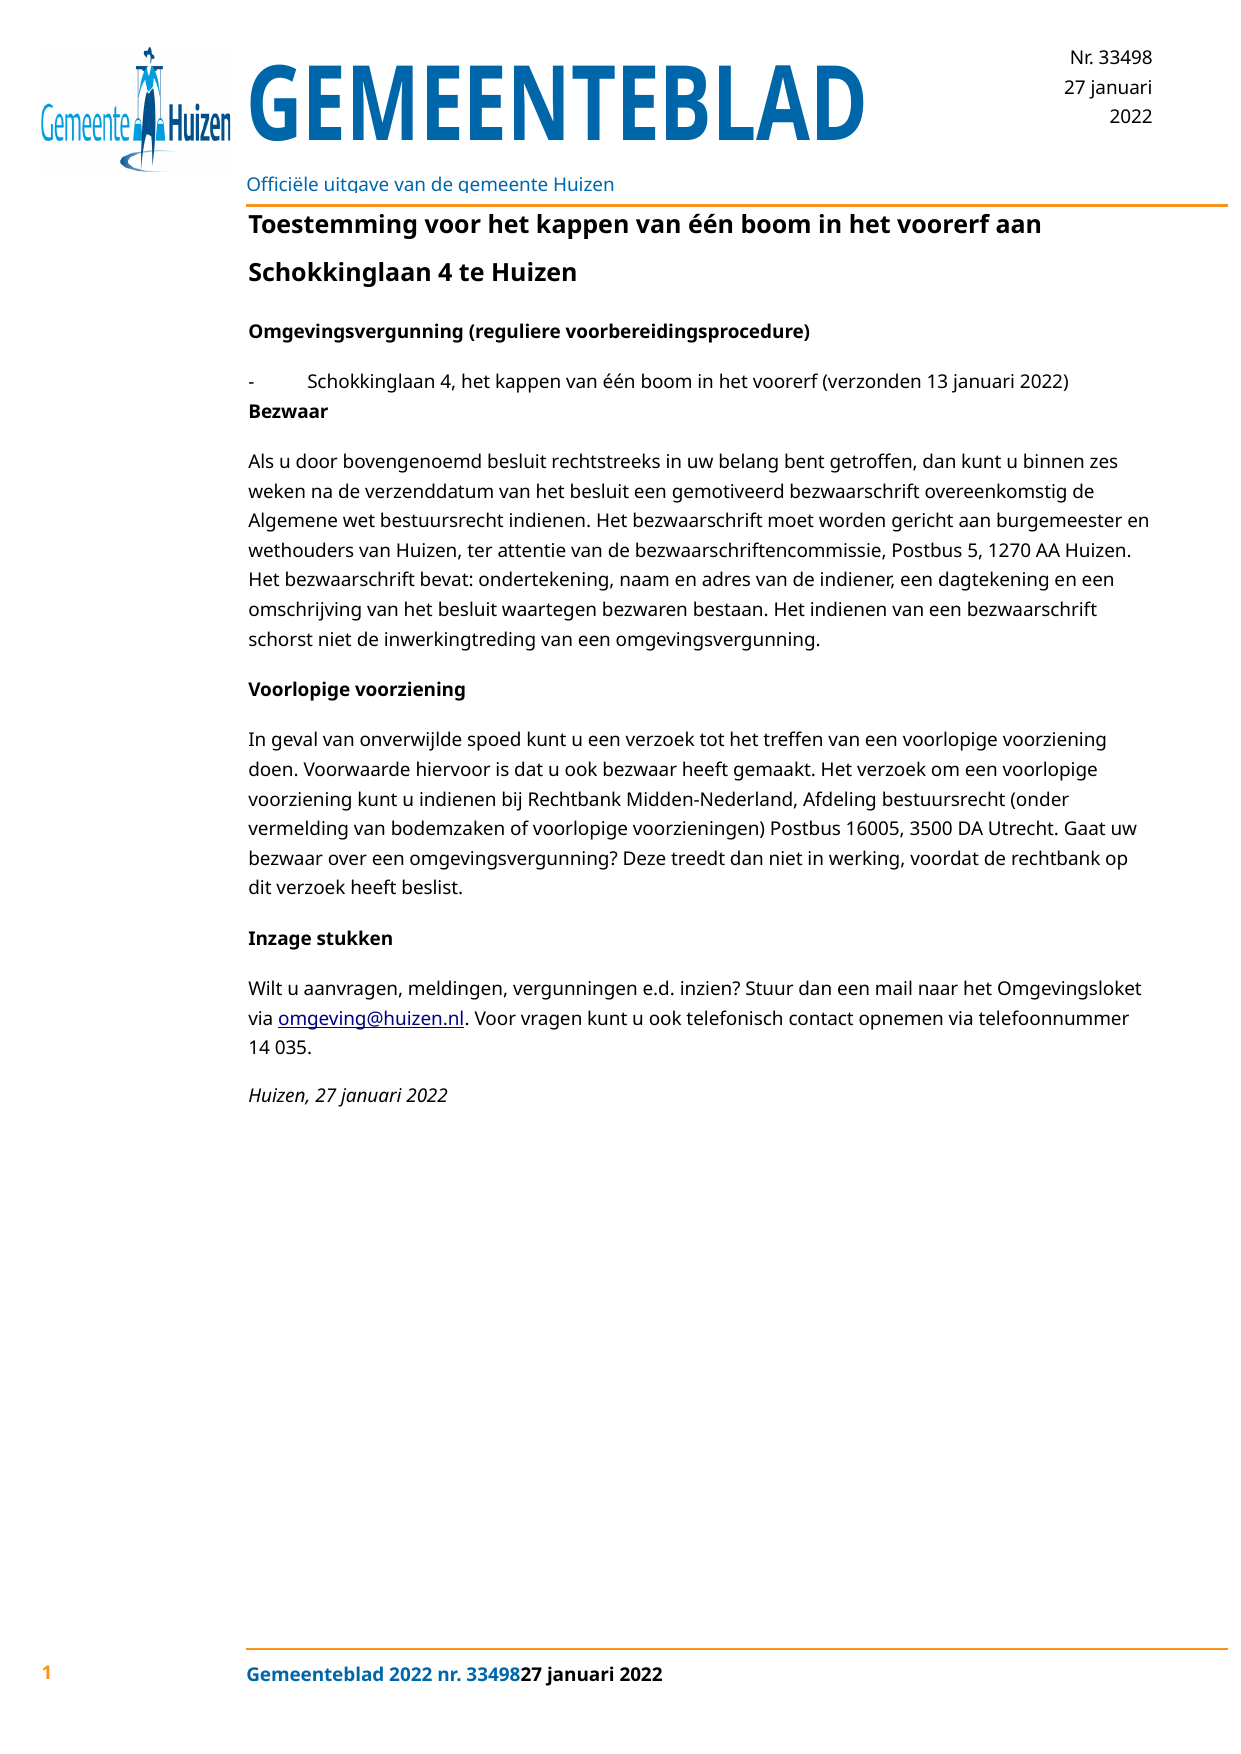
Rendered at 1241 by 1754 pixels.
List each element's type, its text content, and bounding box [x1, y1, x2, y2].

text Inzage stukken [248, 925, 1152, 951]
text Bezwaar [248, 398, 1152, 424]
text Voorlopige voorziening [248, 676, 1152, 702]
text Wilt u aanvragen, meldingen, vergunningen e.d. inzien? Stuur dan een mail naar het Omgevingsloket via omgeving@huizen.nl. Voor vragen kunt u ook telefonisch contact opnemen via telefoonnummer 14 035. [248, 975, 1152, 1060]
list Schokkinglaan 4, het kappen van één boom in het voorerf (verzonden 13 januari 2022) [248, 368, 1152, 394]
text Huizen, 27 januari 2022 [248, 1082, 1152, 1108]
text Toestemming voor het kappen van één boom in het voorerf aan Schokkinglaan 4 te Huizen [248, 207, 1152, 288]
picture [41, 47, 231, 172]
text Omgevingsvergunning (reguliere voorbereidingsprocedure) [248, 318, 1152, 344]
text Als u door bovengenoemd besluit rechtstreeks in uw belang bent getroffen, dan kunt u binnen zes weken na de verzenddatum van het besluit een gemotiveerd bezwaarschrift overeenkomstig de Algemene wet bestuursrecht indienen. Het bezwaarschrift moet worden gericht aan burgemeester en wethouders van Huizen, ter attentie van de bezwaarschriftencommissie, Postbus 5, 1270 AA Huizen. Het bezwaarschrift bevat: ondertekening, naam en adres van de indiener, een dagtekening en een omschrijving van het besluit waartegen bezwaren bestaan. Het indienen van een bezwaarschrift schorst niet de inwerkingtreding van een omgevingsvergunning. [248, 448, 1152, 652]
text In geval van onverwijlde spoed kunt u een verzoek tot het treffen van een voorlopige voorziening doen. Voorwaarde hiervoor is dat u ook bezwaar heeft gemaakt. Het verzoek om een voorlopige voorziening kunt u indienen bij Rechtbank Midden-Nederland, Afdeling bestuursrecht (onder vermelding van bodemzaken of voorlopige voorzieningen) Postbus 16005, 3500 DA Utrecht. Gaat uw bezwaar over een omgevingsvergunning? Deze treedt dan niet in werking, voordat de rechtbank op dit verzoek heeft beslist. [248, 727, 1152, 900]
